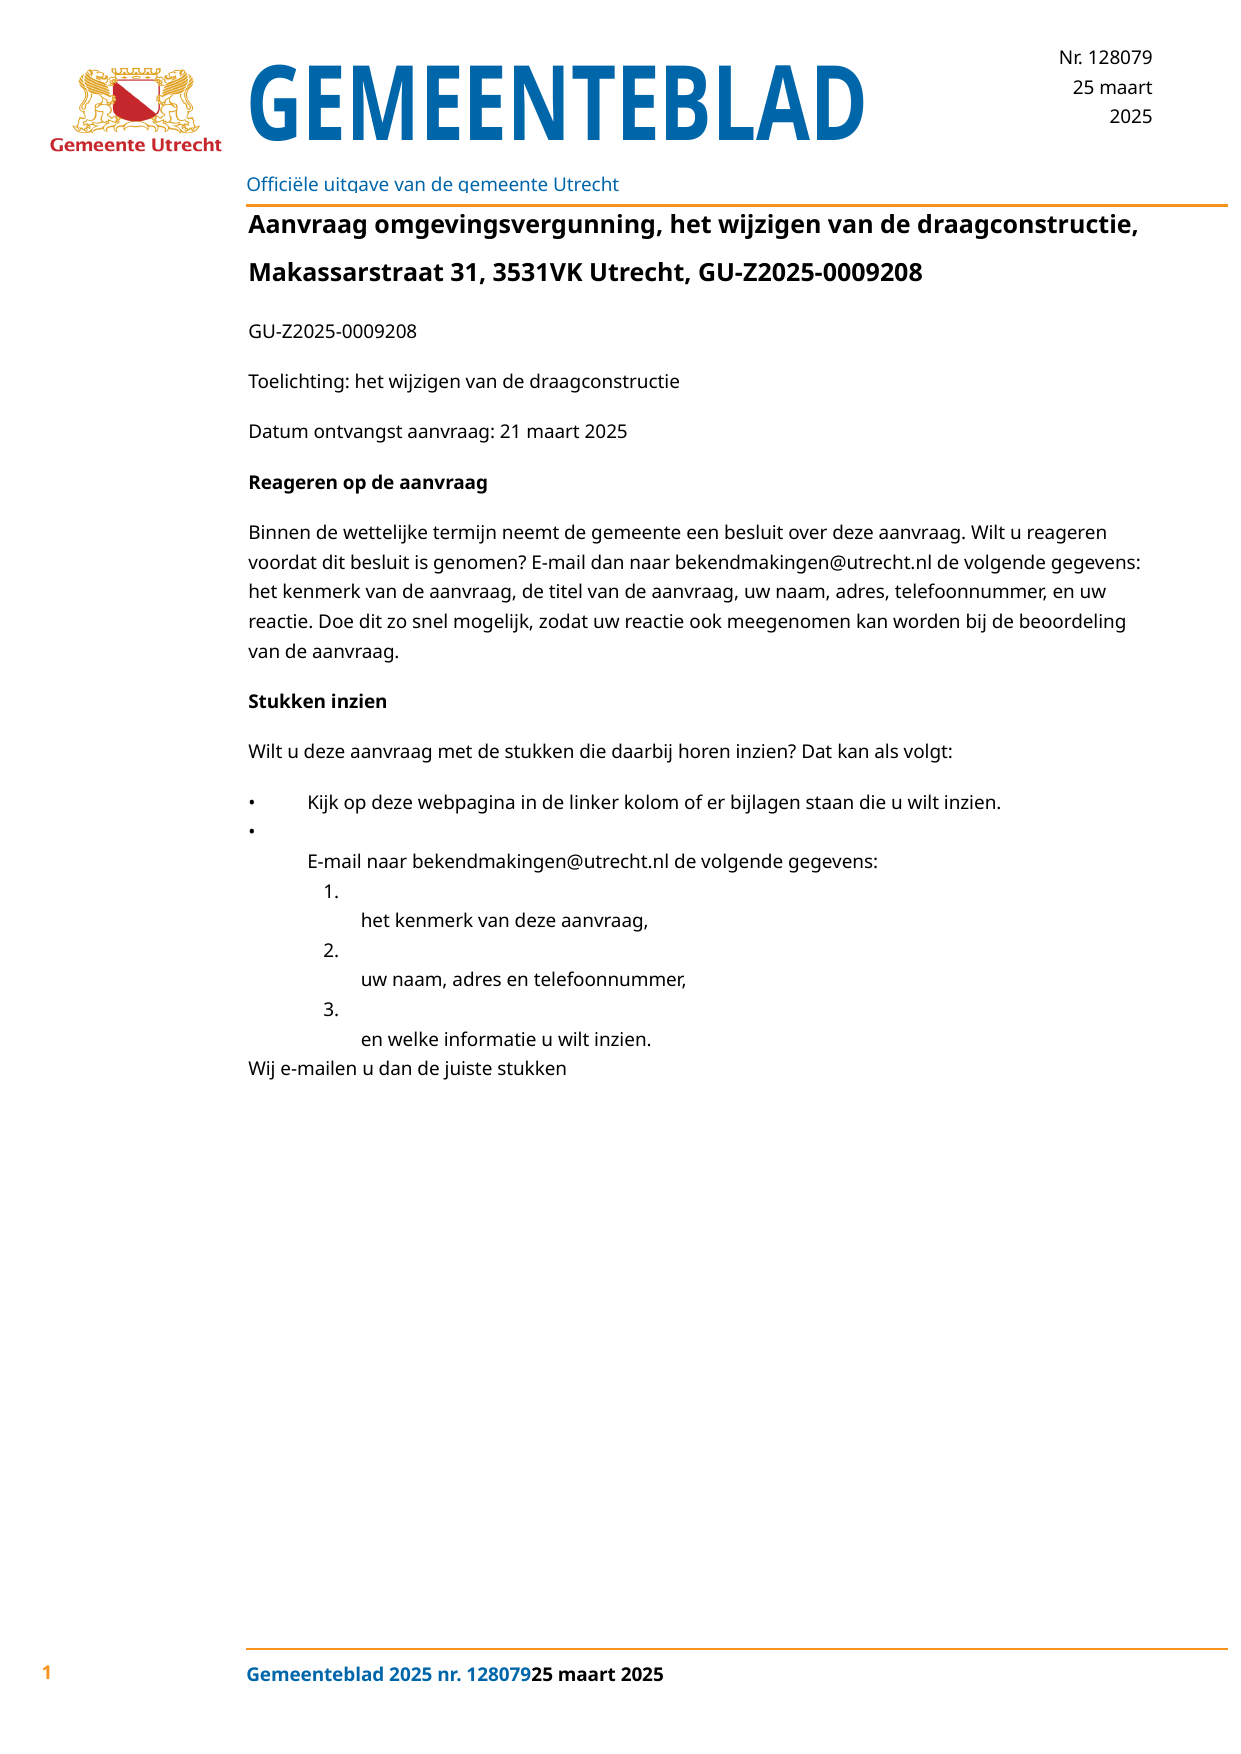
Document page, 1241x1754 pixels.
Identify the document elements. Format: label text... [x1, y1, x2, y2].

text Aanvraag omgevingsvergunning, het wijzigen van de draagconstructie, Makassarstraat 31, 3531VK Utrecht, GU-Z2025-0009208 [248, 207, 1152, 288]
picture [41, 47, 231, 172]
text Binnen de wettelijke termijn neemt de gemeente een besluit over deze aanvraag. Wilt u reageren voordat dit besluit is genomen? E-mail dan naar bekendmakingen@utrecht.nl de volgende gegevens: het kenmerk van de aanvraag, de titel van de aanvraag, uw naam, adres, telefoonnummer, en uw reactie. Doe dit zo snel mogelijk, zodat uw reactie ook meegenomen kan worden bij de beoordeling van de aanvraag. [248, 519, 1152, 664]
list en welke informatie u wilt inzien. [323, 1026, 1152, 1052]
list E-mail naar bekendmakingen@utrecht.nl de volgende gegevens: [248, 848, 1152, 874]
text Wij e-mailen u dan de juiste stukken [248, 1055, 1152, 1081]
list uw naam, adres en telefoonnummer, [323, 967, 1152, 992]
text GU-Z2025-0009208 [248, 318, 1152, 344]
text Toelichting: het wijzigen van de draagconstructie [248, 368, 1152, 394]
text Datum ontvangst aanvraag: 21 maart 2025 [248, 419, 1152, 444]
list Kijk op deze webpagina in de linker kolom of er bijlagen staan die u wilt inzien. [248, 789, 1152, 815]
text Wilt u deze aanvraag met de stukken die daarbij horen inzien? Dat kan als volgt: [248, 739, 1152, 764]
text Stukken inzien [248, 688, 1152, 714]
text Reageren op de aanvraag [248, 469, 1152, 495]
list het kenmerk van deze aanvraag, [323, 907, 1152, 933]
